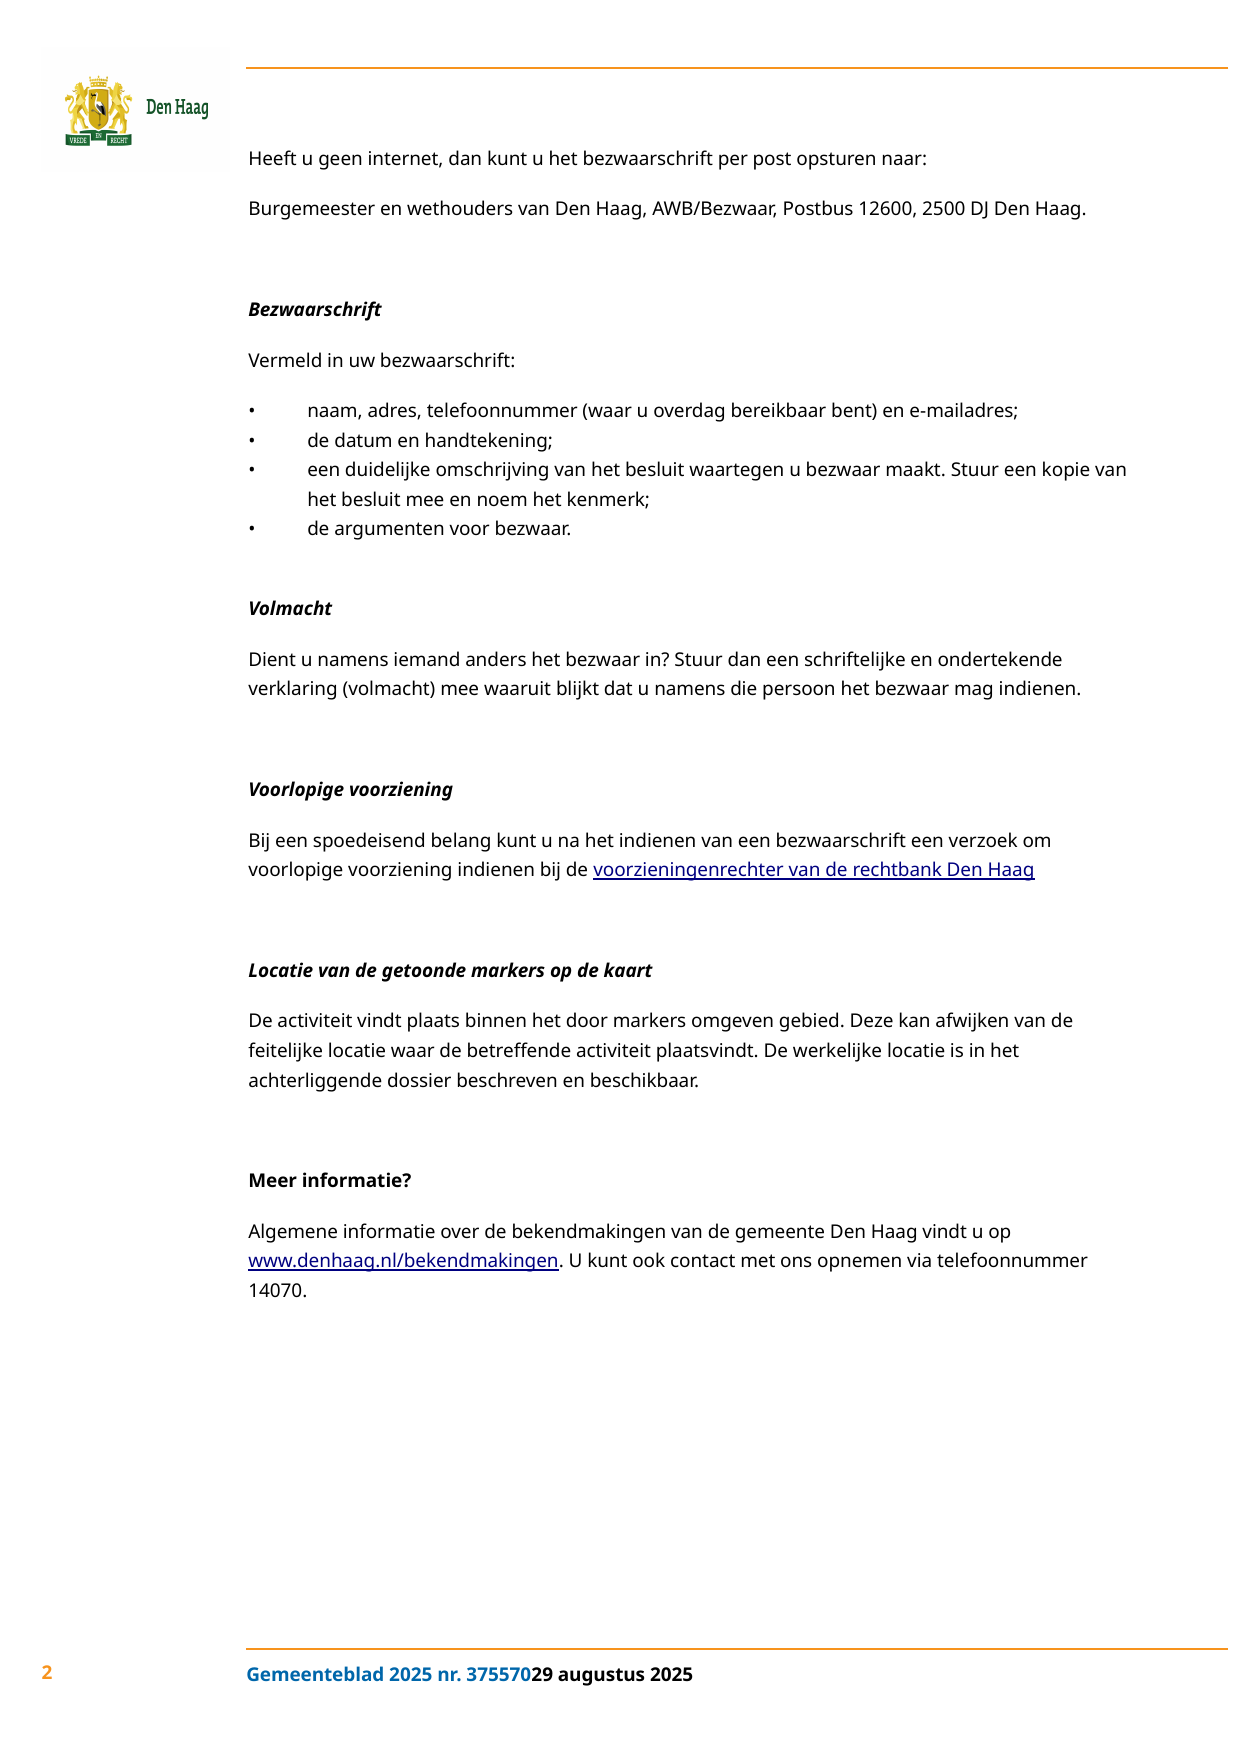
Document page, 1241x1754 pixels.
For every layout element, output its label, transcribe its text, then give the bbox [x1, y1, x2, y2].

list naam, adres, telefoonnummer (waar u overdag bereikbaar bent) en e-mailadres; [248, 397, 1152, 423]
text Voorlopige voorziening [248, 776, 1152, 802]
text De activiteit vindt plaats binnen het door markers omgeven gebied. Deze kan afwijken van de feitelijke locatie waar de betreffende activiteit plaatsvindt. De werkelijke locatie is in het achterliggende dossier beschreven en beschikbaar. [248, 1008, 1152, 1093]
text Heeft u geen internet, dan kunt u het bezwaarschrift per post opsturen naar: [248, 145, 1152, 171]
picture [41, 47, 231, 172]
text Bezwaarschrift [248, 296, 1152, 322]
list de datum en handtekening; [248, 427, 1152, 453]
text Meer informatie? [248, 1168, 1152, 1193]
text Locatie van de getoonde markers op de kaart [248, 957, 1152, 983]
text Dient u namens iemand anders het bezwaar in? Stuur dan een schriftelijke en ondertekende verklaring (volmacht) mee waaruit blijkt dat u namens die persoon het bezwaar mag indienen. [248, 646, 1152, 701]
text Algemene informatie over de bekendmakingen van de gemeente Den Haag vindt u op www.denhaag.nl/bekendmakingen. U kunt ook contact met ons opnemen via telefoonnummer 14070. [248, 1218, 1152, 1303]
text Burgemeester en wethouders van Den Haag, AWB/Bezwaar, Postbus 12600, 2500 DJ Den Haag. [248, 196, 1152, 221]
text Vermeld in uw bezwaarschrift: [248, 347, 1152, 373]
text Bij een spoedeisend belang kunt u na het indienen van een bezwaarschrift een verzoek om voorlopige voorziening indienen bij de voorzieningenrechter van de rechtbank Den Haag [248, 827, 1152, 882]
text Volmacht [248, 596, 1152, 621]
list een duidelijke omschrijving van het besluit waartegen u bezwaar maakt. Stuur een kopie van het besluit mee en noem het kenmerk; [248, 456, 1152, 512]
list de argumenten voor bezwaar. [248, 516, 1152, 541]
